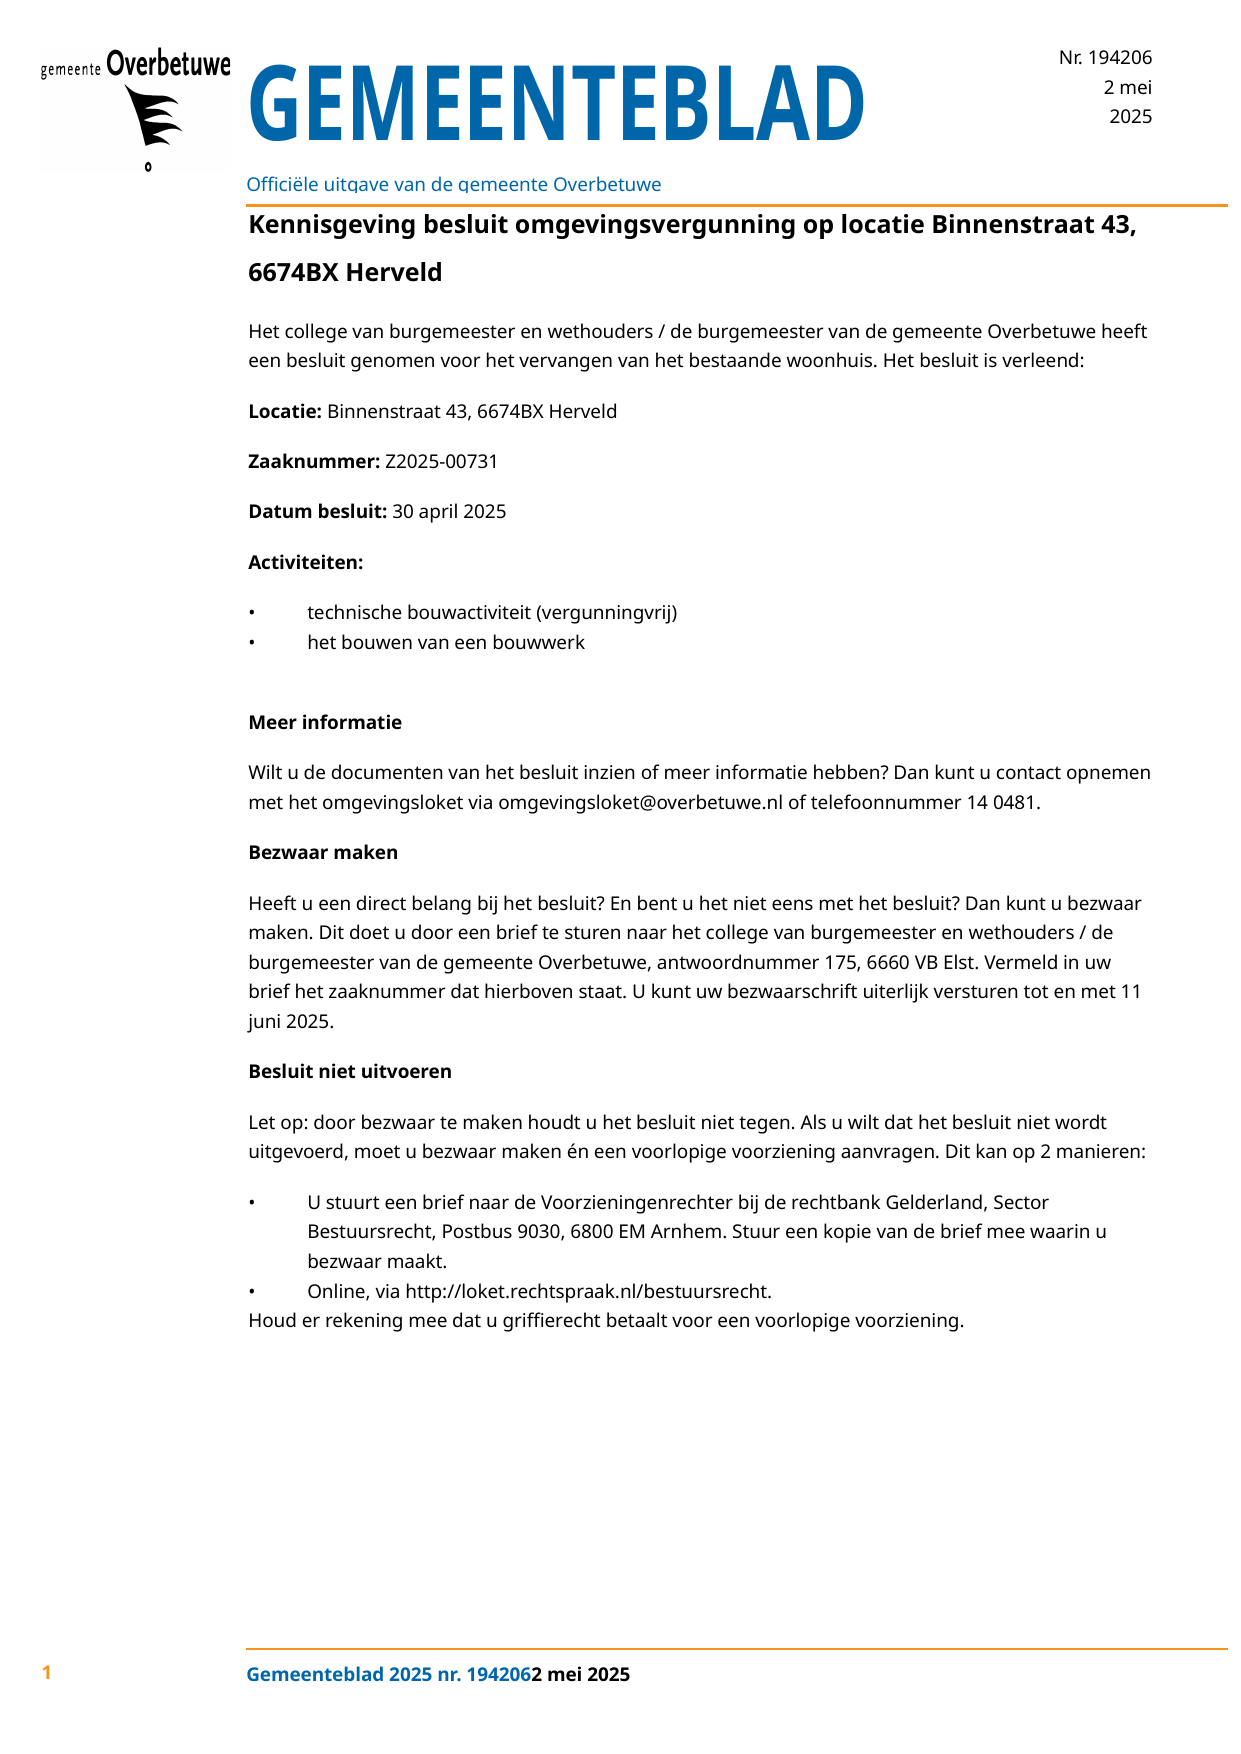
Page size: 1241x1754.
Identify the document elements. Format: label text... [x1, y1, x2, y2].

text Kennisgeving besluit omgevingsvergunning op locatie Binnenstraat 43, 6674BX Herveld [248, 207, 1152, 288]
text Meer informatie [248, 709, 1152, 735]
list Online, via http://loket.rechtspraak.nl/bestuursrecht. [248, 1278, 1152, 1304]
list technische bouwactiviteit (vergunningvrij) [248, 599, 1152, 625]
text Datum besluit: 30 april 2025 [248, 499, 1152, 524]
text Bezwaar maken [248, 839, 1152, 865]
text Activiteiten: [248, 549, 1152, 575]
list U stuurt een brief naar de Voorzieningenrechter bij de rechtbank Gelderland, Sector Bestuursrecht, Postbus 9030, 6800 EM Arnhem. Stuur een kopie van de brief mee waarin u bezwaar maakt. [248, 1189, 1152, 1274]
text Zaaknummer: Z2025-00731 [248, 448, 1152, 474]
text Locatie: Binnenstraat 43, 6674BX Herveld [248, 398, 1152, 424]
text Besluit niet uitvoeren [248, 1059, 1152, 1084]
text Let op: door bezwaar te maken houdt u het besluit niet tegen. Als u wilt dat het besluit niet wordt uitgevoerd, moet u bezwaar maken én een voorlopige voorziening aanvragen. Dit kan op 2 manieren: [248, 1109, 1152, 1164]
picture [41, 47, 231, 172]
list het bouwen van een bouwwerk [248, 629, 1152, 655]
text Het college van burgemeester en wethouders / de burgemeester van de gemeente Overbetuwe heeft een besluit genomen voor het vervangen van het bestaande woonhuis. Het besluit is verleend: [248, 318, 1152, 373]
text Heeft u een direct belang bij het besluit? En bent u het niet eens met het besluit? Dan kunt u bezwaar maken. Dit doet u door een brief te sturen naar het college van burgemeester en wethouders / de burgemeester van de gemeente Overbetuwe, antwoordnummer 175, 6660 VB Elst. Vermeld in uw brief het zaaknummer dat hierboven staat. U kunt uw bezwaarschrift uiterlijk versturen tot en met 11 juni 2025. [248, 890, 1152, 1034]
text Wilt u de documenten van het besluit inzien of meer informatie hebben? Dan kunt u contact opnemen met het omgevingsloket via omgevingsloket@overbetuwe.nl of telefoonnummer 14 0481. [248, 759, 1152, 815]
text Houd er rekening mee dat u griffierecht betaalt voor een voorlopige voorziening. [248, 1307, 1152, 1333]
